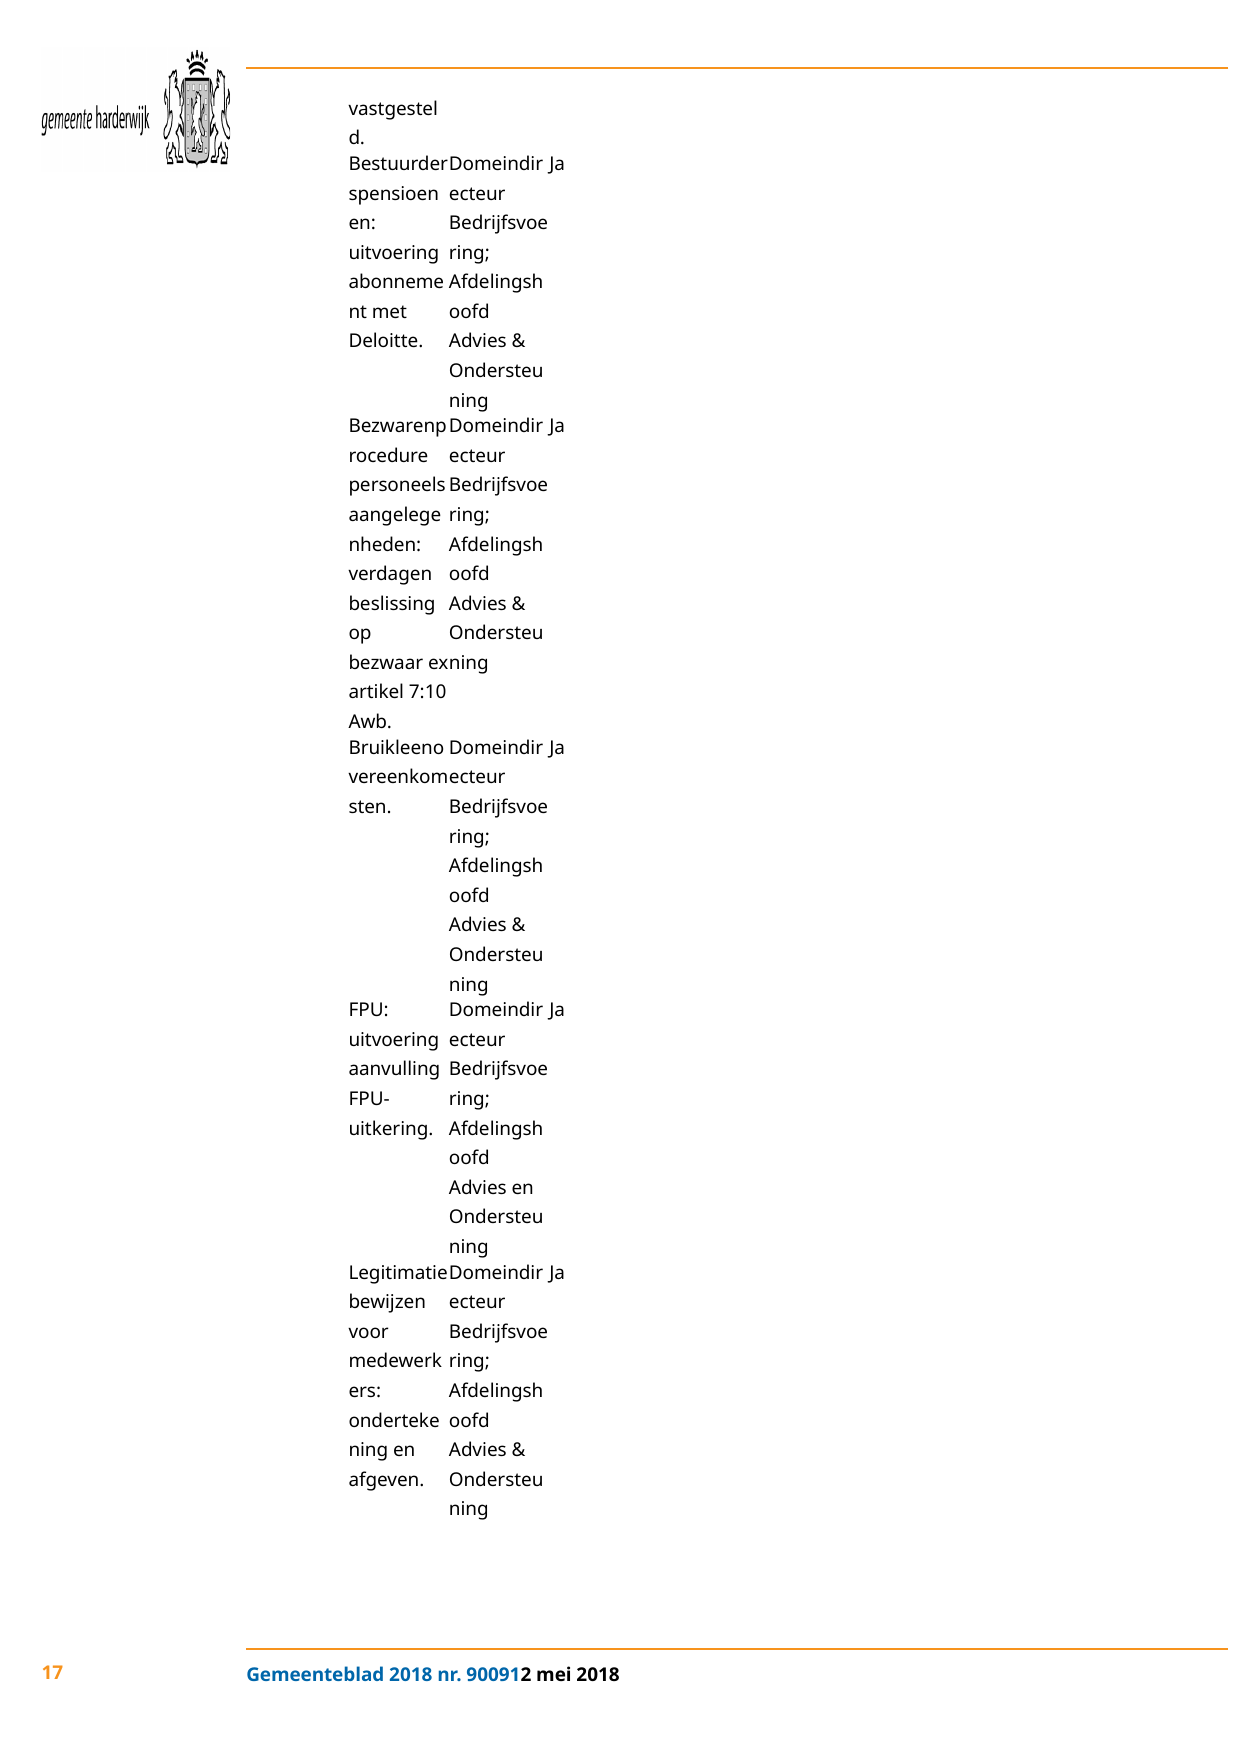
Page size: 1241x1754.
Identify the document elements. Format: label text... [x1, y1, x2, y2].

table_cell [449, 95, 549, 150]
table_cell [248, 413, 348, 734]
table_cell [650, 413, 750, 734]
table_cell Bruikleenovereenkomsten. [348, 734, 449, 996]
table_cell Ja [549, 996, 649, 1259]
table_cell [650, 1259, 750, 1521]
table_cell [248, 734, 348, 996]
table_cell Ja [549, 1259, 649, 1521]
table_cell [248, 996, 348, 1259]
table_cell Bestuurderspensioenen: uitvoering abonnement met Deloitte. [348, 150, 449, 412]
table_cell Domeindirecteur Bedrijfsvoering; Afdelingshoofd Advies & Ondersteuning [449, 734, 549, 996]
table_cell Ja [549, 413, 649, 734]
table_cell Domeindirecteur Bedrijfsvoering; Afdelingshoofd Advies & Ondersteuning [449, 1259, 549, 1521]
table_cell vastgesteld. [348, 95, 449, 150]
table_cell Bezwarenprocedure personeelsaangelegenheden: verdagen beslissing op bezwaar ex artikel 7:10 Awb. [348, 413, 449, 734]
table_cell Ja [549, 734, 649, 996]
table_cell [248, 1259, 348, 1521]
table_cell [650, 734, 750, 996]
table_cell [248, 95, 348, 150]
table_cell [650, 150, 750, 412]
table_cell Domeindirecteur Bedrijfsvoering; Afdelingshoofd Advies & Ondersteuning [449, 413, 549, 734]
table_cell Ja [549, 150, 649, 412]
picture [41, 47, 231, 172]
table_cell [650, 996, 750, 1259]
table_cell [650, 95, 750, 150]
table_cell Legitimatiebewijzen voor medewerkers: ondertekening en afgeven. [348, 1259, 449, 1521]
table_cell Domeindirecteur Bedrijfsvoering; Afdelingshoofd Advies en Ondersteuning [449, 996, 549, 1259]
table_cell [248, 150, 348, 412]
table_cell FPU: uitvoering aanvulling FPU-uitkering. [348, 996, 449, 1259]
table_cell Domeindirecteur Bedrijfsvoering; Afdelingshoofd Advies & Ondersteuning [449, 150, 549, 412]
table_cell [549, 95, 649, 150]
